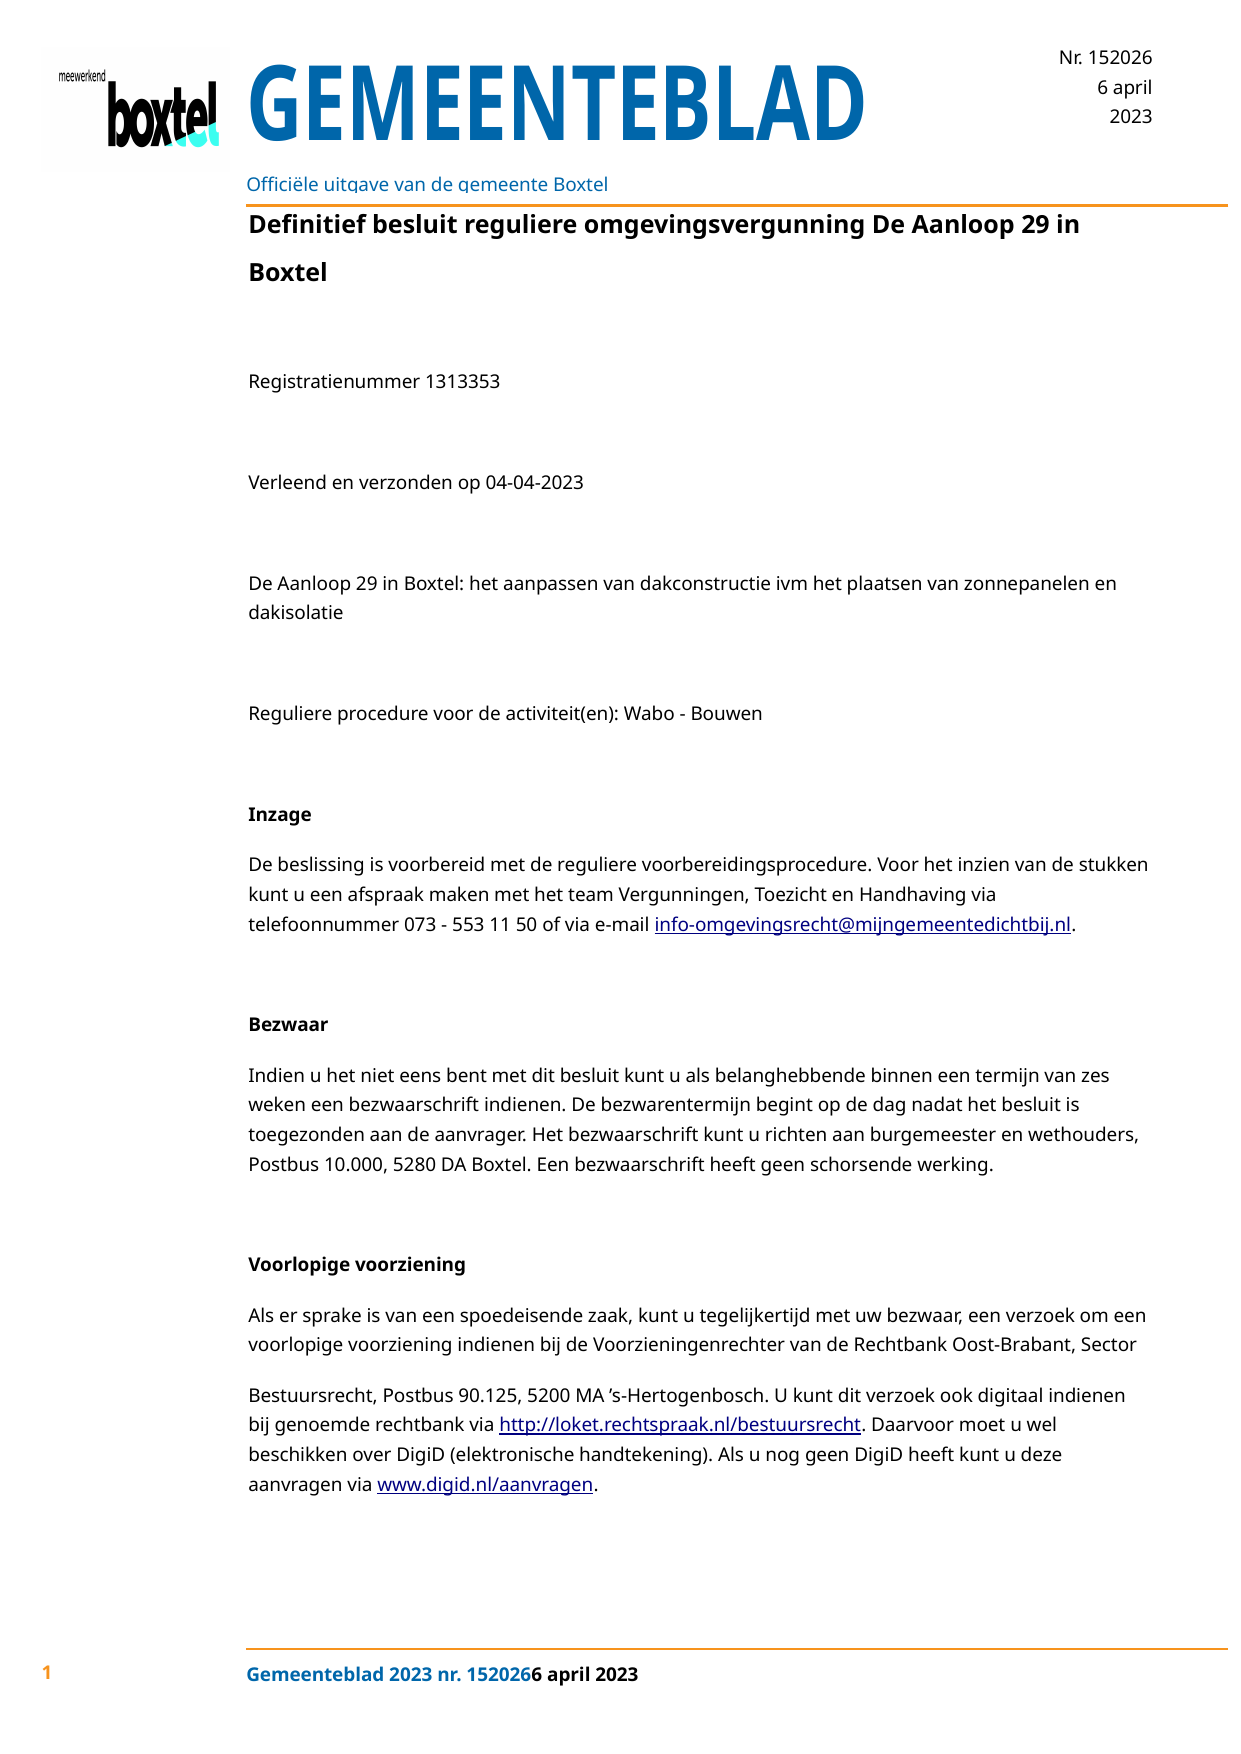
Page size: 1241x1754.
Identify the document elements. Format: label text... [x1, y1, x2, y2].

text Als er sprake is van een spoedeisende zaak, kunt u tegelijkertijd met uw bezwaar, een verzoek om een voorlopige voorziening indienen bij de Voorzieningenrechter van de Rechtbank Oost-Brabant, Sector [248, 1302, 1152, 1357]
text Registratienummer 1313353 [248, 368, 1152, 394]
text Reguliere procedure voor de activiteit(en): Wabo - Bouwen [248, 700, 1152, 726]
text De beslissing is voorbereid met de reguliere voorbereidingsprocedure. Voor het inzien van de stukken kunt u een afspraak maken met het team Vergunningen, Toezicht en Handhaving via telefoonnummer 073 - 553 11 50 of via e-mail info-omgevingsrecht@mijngemeentedichtbij.nl. [248, 852, 1152, 937]
text Indien u het niet eens bent met dit besluit kunt u als belanghebbende binnen een termijn van zes weken een bezwaarschrift indienen. De bezwarentermijn begint op de dag nadat het besluit is toegezonden aan de aanvrager. Het bezwaarschrift kunt u richten aan burgemeester en wethouders, Postbus 10.000, 5280 DA Boxtel. Een bezwaarschrift heeft geen schorsende werking. [248, 1062, 1152, 1177]
picture [41, 47, 231, 172]
text Inzage [248, 801, 1152, 827]
text De Aanloop 29 in Boxtel: het aanpassen van dakconstructie ivm het plaatsen van zonnepanelen en dakisolatie [248, 570, 1152, 625]
text Definitief besluit reguliere omgevingsvergunning De Aanloop 29 in Boxtel [248, 207, 1152, 288]
text Verleend en verzonden op 04-04-2023 [248, 469, 1152, 495]
text Bezwaar [248, 1012, 1152, 1037]
text Bestuursrecht, Postbus 90.125, 5200 MA ’s-Hertogenbosch. U kunt dit verzoek ook digitaal indienen bij genoemde rechtbank via http://loket.rechtspraak.nl/bestuursrecht. Daarvoor moet u wel beschikken over DigiD (elektronische handtekening). Als u nog geen DigiD heeft kunt u deze aanvragen via www.digid.nl/aanvragen. [248, 1382, 1152, 1497]
text Voorlopige voorziening [248, 1252, 1152, 1277]
